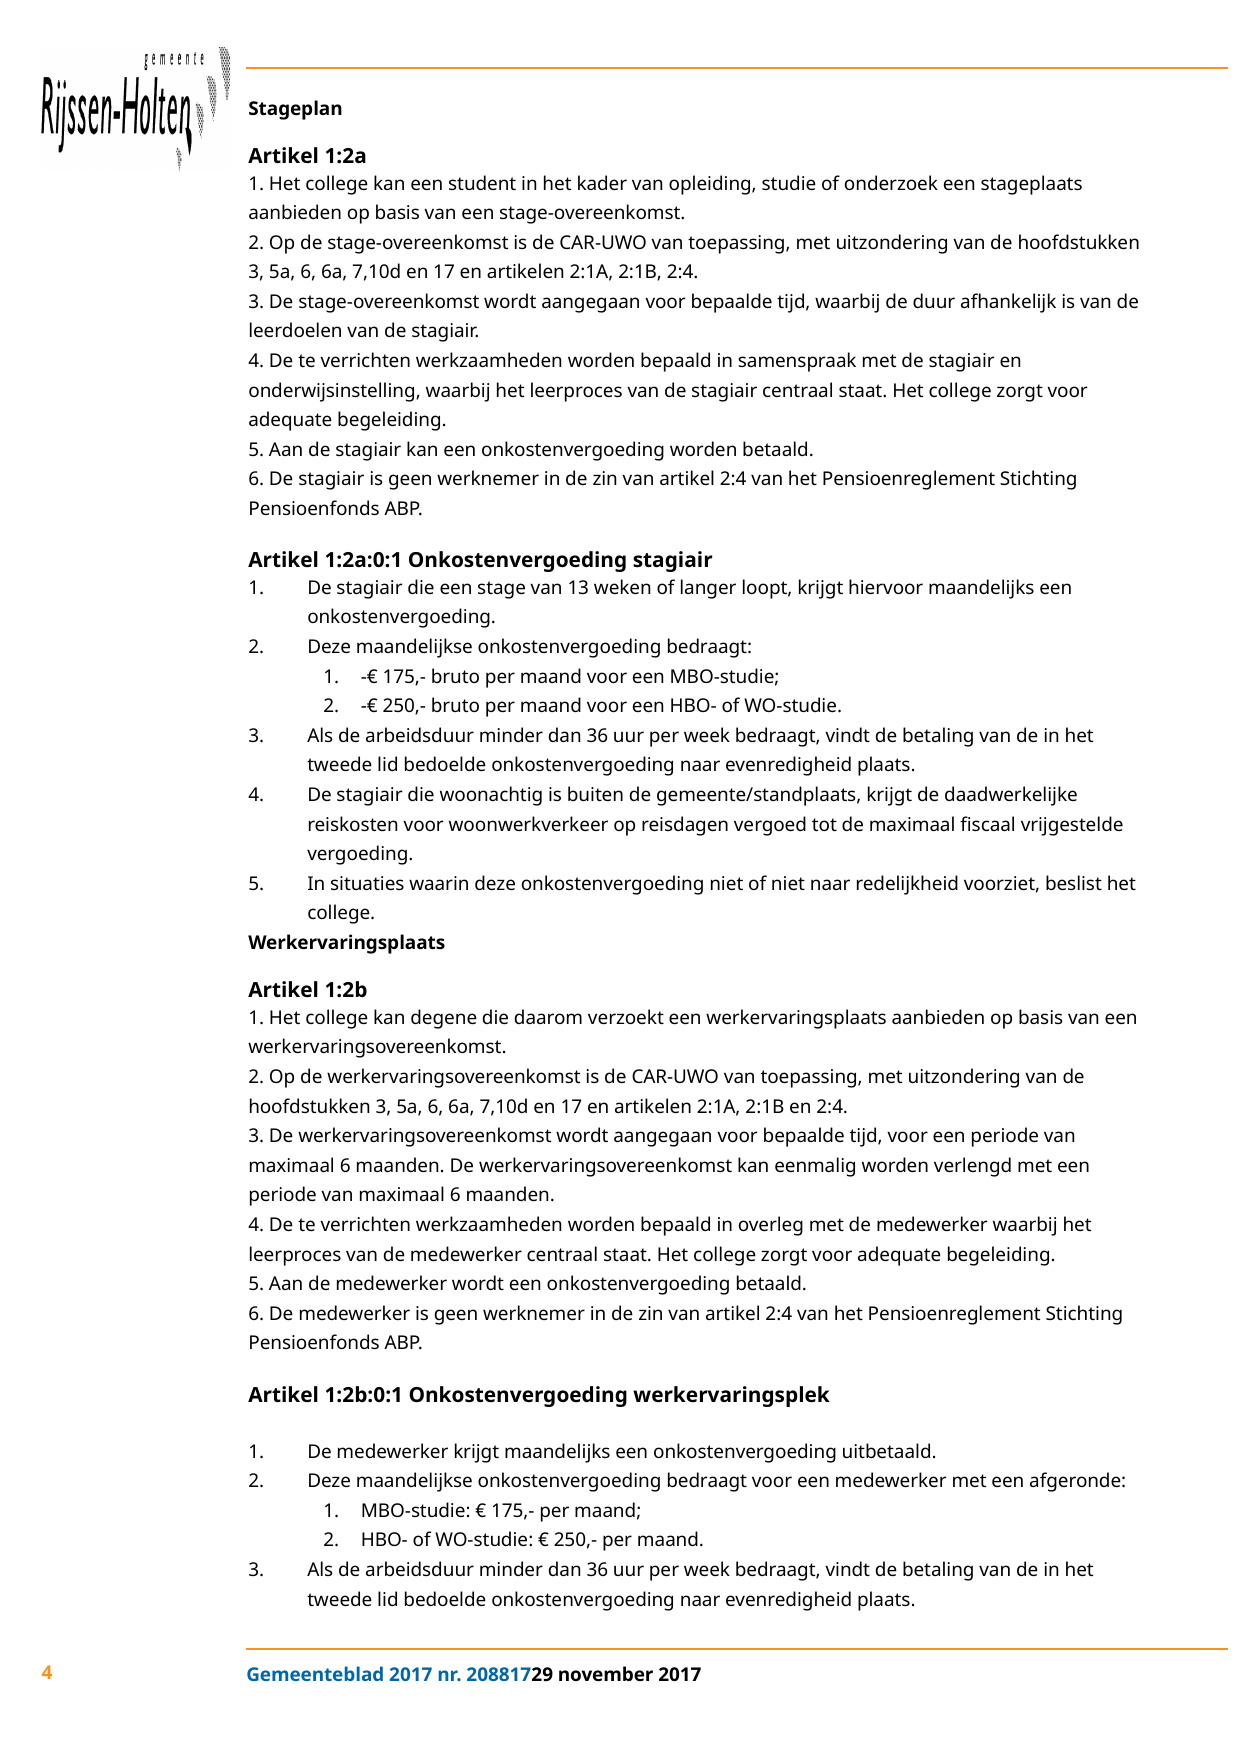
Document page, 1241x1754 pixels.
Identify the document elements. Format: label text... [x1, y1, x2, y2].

list -€ 175,- bruto per maand voor een MBO-studie; [323, 663, 1152, 688]
text Stageplan [248, 95, 1152, 121]
text 5. Aan de medewerker wordt een onkostenvergoeding betaald. [248, 1270, 1152, 1296]
list De medewerker krijgt maandelijks een onkostenvergoeding uitbetaald. [248, 1438, 1152, 1464]
text 4. De te verrichten werkzaamheden worden bepaald in samenspraak met de stagiair en onderwijsinstelling, waarbij het leerproces van de stagiair centraal staat. Het college zorgt voor adequate begeleiding. [248, 347, 1152, 432]
list De stagiair die woonachtig is buiten de gemeente/standplaats, krijgt de daadwerkelijke reiskosten voor woonwerkverkeer op reisdagen vergoed tot de maximaal fiscaal vrijgestelde vergoeding. [248, 781, 1152, 866]
text 2. Op de stage-overeenkomst is de CAR-UWO van toepassing, met uitzondering van de hoofdstukken 3, 5a, 6, 6a, 7,10d en 17 en artikelen 2:1A, 2:1B, 2:4. [248, 229, 1152, 284]
text 3. De stage-overeenkomst wordt aangegaan voor bepaalde tijd, waarbij de duur afhankelijk is van de leerdoelen van de stagiair. [248, 288, 1152, 343]
list MBO-studie: € 175,- per maand; [323, 1497, 1152, 1523]
text 5. Aan de stagiair kan een onkostenvergoeding worden betaald. [248, 436, 1152, 462]
list In situaties waarin deze onkostenvergoeding niet of niet naar redelijkheid voorziet, beslist het college. [248, 870, 1152, 925]
text 2. Op de werkervaringsovereenkomst is de CAR-UWO van toepassing, met uitzondering van de hoofdstukken 3, 5a, 6, 6a, 7,10d en 17 en artikelen 2:1A, 2:1B en 2:4. [248, 1063, 1152, 1118]
text 4. De te verrichten werkzaamheden worden bepaald in overleg met de medewerker waarbij het leerproces van de medewerker centraal staat. Het college zorgt voor adequate begeleiding. [248, 1211, 1152, 1266]
text 6. De medewerker is geen werknemer in de zin van artikel 2:4 van het Pensioenreglement Stichting Pensioenfonds ABP. [248, 1300, 1152, 1355]
list HBO- of WO-studie: € 250,- per maand. [323, 1527, 1152, 1552]
list -€ 250,- bruto per maand voor een HBO- of WO-studie. [323, 692, 1152, 718]
list Deze maandelijkse onkostenvergoeding bedraagt: [248, 633, 1152, 659]
text 3. De werkervaringsovereenkomst wordt aangegaan voor bepaalde tijd, voor een periode van maximaal 6 maanden. De werkervaringsovereenkomst kan eenmalig worden verlengd met een periode van maximaal 6 maanden. [248, 1122, 1152, 1207]
text Artikel 1:2b [248, 976, 1152, 1004]
list De stagiair die een stage van 13 weken of langer loopt, krijgt hiervoor maandelijks een onkostenvergoeding. [248, 574, 1152, 629]
picture [41, 47, 231, 172]
text 6. De stagiair is geen werknemer in de zin van artikel 2:4 van het Pensioenreglement Stichting Pensioenfonds ABP. [248, 466, 1152, 521]
list Deze maandelijkse onkostenvergoeding bedraagt voor een medewerker met een afgeronde: [248, 1467, 1152, 1493]
text Artikel 1:2a [248, 141, 1152, 170]
text Artikel 1:2b:0:1 Onkostenvergoeding werkervaringsplek [248, 1380, 1152, 1408]
list Als de arbeidsduur minder dan 36 uur per week bedraagt, vindt de betaling van de in het tweede lid bedoelde onkostenvergoeding naar evenredigheid plaats. [248, 1556, 1152, 1612]
text Werkervaringsplaats [248, 929, 1152, 955]
text 1. Het college kan een student in het kader van opleiding, studie of onderzoek een stageplaats aanbieden op basis van een stage-overeenkomst. [248, 170, 1152, 225]
list Als de arbeidsduur minder dan 36 uur per week bedraagt, vindt de betaling van de in het tweede lid bedoelde onkostenvergoeding naar evenredigheid plaats. [248, 722, 1152, 777]
text 1. Het college kan degene die daarom verzoekt een werkervaringsplaats aanbieden op basis van een werkervaringsovereenkomst. [248, 1004, 1152, 1059]
text Artikel 1:2a:0:1 Onkostenvergoeding stagiair [248, 546, 1152, 574]
